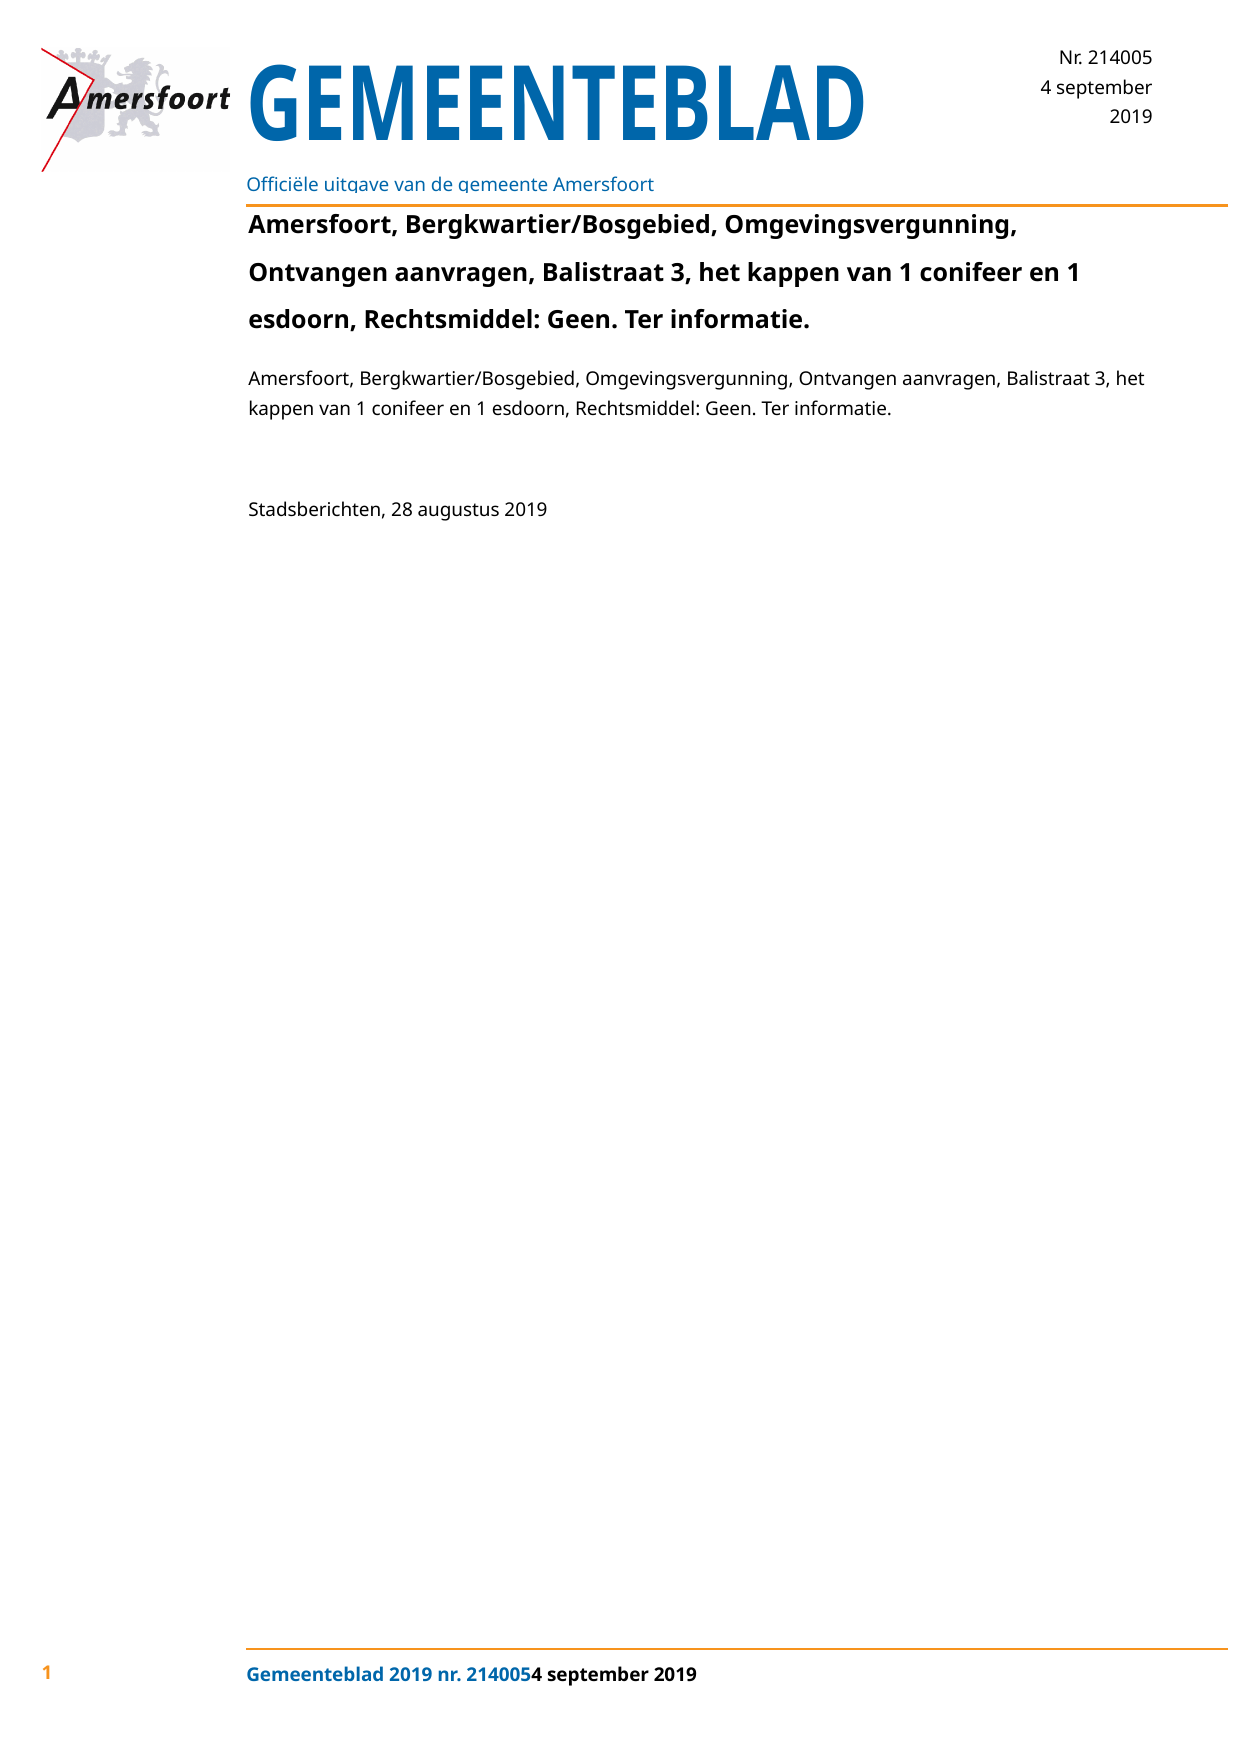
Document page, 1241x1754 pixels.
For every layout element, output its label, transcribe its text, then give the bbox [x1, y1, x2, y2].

text Stadsberichten, 28 augustus 2019 [248, 496, 1152, 522]
picture [41, 47, 231, 172]
text Amersfoort, Bergkwartier/Bosgebied, Omgevingsvergunning, Ontvangen aanvragen, Balistraat 3, het kappen van 1 conifeer en 1 esdoorn, Rechtsmiddel: Geen. Ter informatie. [248, 366, 1152, 421]
text Amersfoort, Bergkwartier/Bosgebied, Omgevingsvergunning, Ontvangen aanvragen, Balistraat 3, het kappen van 1 conifeer en 1 esdoorn, Rechtsmiddel: Geen. Ter informatie. [248, 207, 1152, 336]
